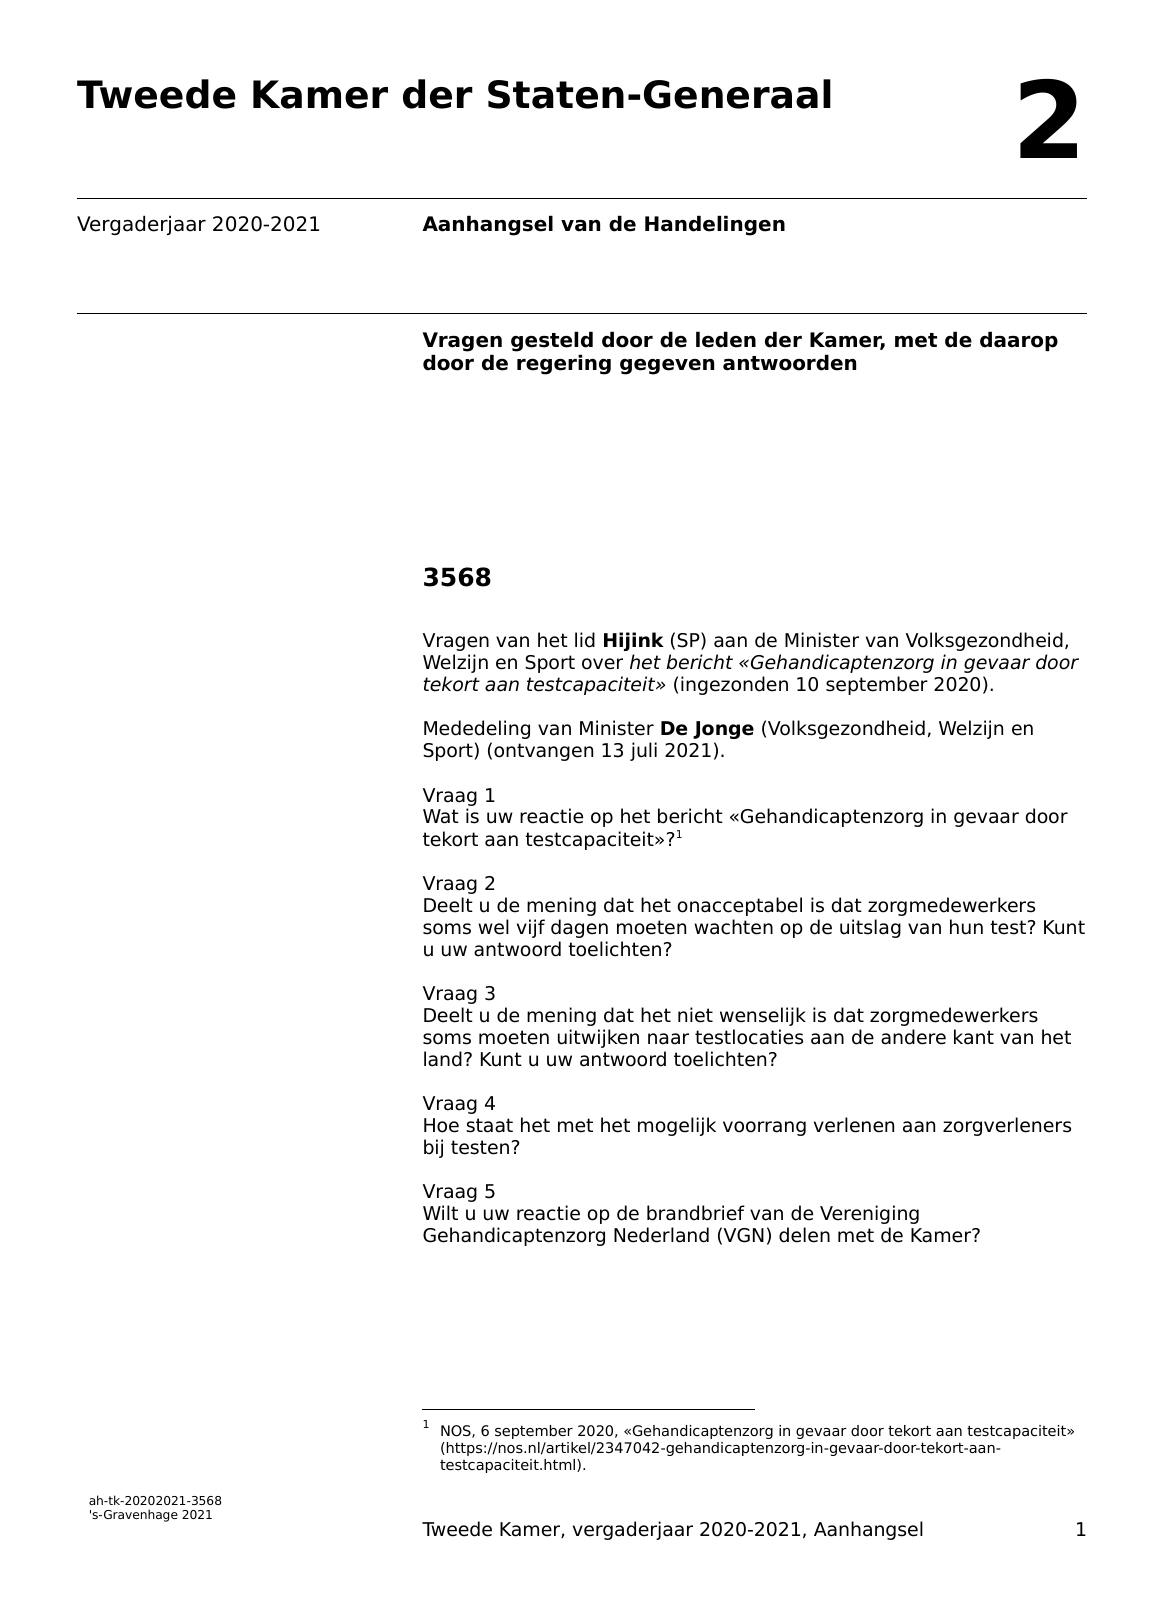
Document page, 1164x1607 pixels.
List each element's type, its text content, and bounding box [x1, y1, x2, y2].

table_header 2 [886, 59, 1087, 198]
text 3568 [422, 563, 1087, 592]
text 's-Gravenhage 2021 [88, 1508, 323, 1522]
text Wat is uw reactie op het bericht «Gehandicaptenzorg in gevaar door tekort aan testcapaciteit»? [422, 806, 1087, 850]
text Vraag 5 [422, 1181, 1087, 1203]
text Deelt u de mening dat het niet wenselijk is dat zorgmedewerkers soms moeten uitwijken naar testlocaties aan de andere kant van het land? Kunt u uw antwoord toelichten? [422, 1005, 1087, 1071]
table_cell Vergaderjaar 2020-2021 [77, 199, 422, 313]
table_cell Aanhangsel van de Handelingen [422, 199, 1087, 313]
table_cell [77, 314, 422, 375]
text Vraag 2 [422, 873, 1087, 894]
text ah-tk-20202021-3568 [88, 1494, 323, 1508]
table_cell Vragen gesteld door de leden der Kamer, met de daarop door de regering gegeven antwoorden [422, 314, 1087, 375]
table_header Tweede Kamer der Staten-Generaal [77, 59, 886, 198]
text Vraag 3 [422, 983, 1087, 1005]
text NOS, 6 september 2020, «Gehandicaptenzorg in gevaar door tekort aan testcapaciteit» (https://nos.nl/artikel/2347042-gehandicaptenzorg-in-gevaar-door-tekort-aan-testcapaciteit.html). [422, 1418, 1087, 1474]
text Deelt u de mening dat het onacceptabel is dat zorgmedewerkers soms wel vijf dagen moeten wachten op de uitslag van hun test? Kunt u uw antwoord toelichten? [422, 894, 1087, 961]
text Mededeling van Minister De Jonge (Volksgezondheid, Welzijn en Sport) (ontvangen 13 juli 2021). [422, 718, 1087, 762]
text Vraag 4 [422, 1093, 1087, 1115]
text Vragen van het lid Hijink (SP) aan de Minister van Volksgezondheid, Welzijn en Sport over het bericht «Gehandicaptenzorg in gevaar door tekort aan testcapaciteit» (ingezonden 10 september 2020). [422, 630, 1087, 696]
text Vraag 1 [422, 784, 1087, 806]
text Hoe staat het met het mogelijk voorrang verlenen aan zorgverleners bij testen? [422, 1115, 1087, 1159]
text Wilt u uw reactie op de brandbrief van de Vereniging Gehandicaptenzorg Nederland (VGN) delen met de Kamer? [422, 1203, 1087, 1247]
